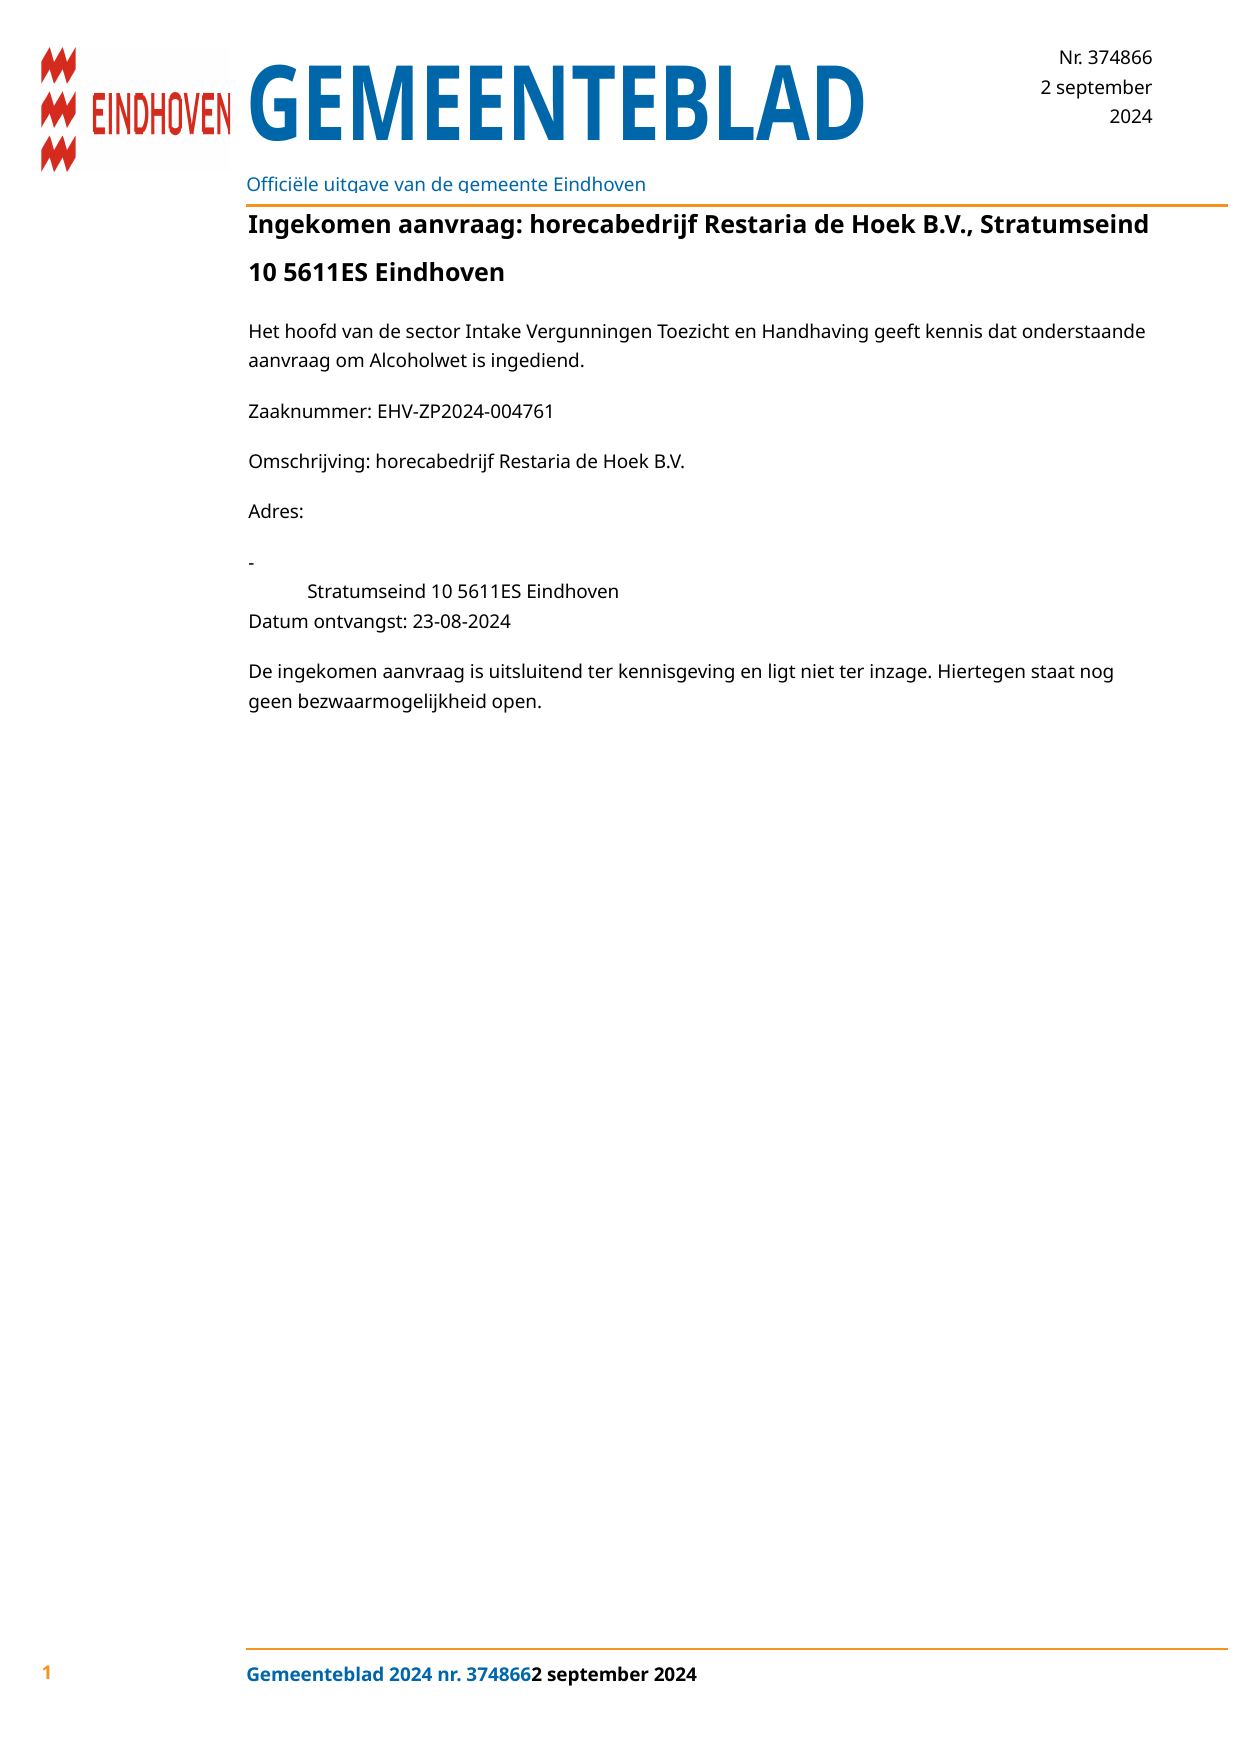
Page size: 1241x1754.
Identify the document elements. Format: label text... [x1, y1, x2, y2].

list Stratumseind 10 5611ES Eindhoven [248, 579, 1152, 604]
text Het hoofd van de sector Intake Vergunningen Toezicht en Handhaving geeft kennis dat onderstaande aanvraag om Alcoholwet is ingediend. [248, 318, 1152, 373]
text Ingekomen aanvraag: horecabedrijf Restaria de Hoek B.V., Stratumseind 10 5611ES Eindhoven [248, 207, 1152, 288]
text Datum ontvangst: 23-08-2024 [248, 608, 1152, 634]
text Zaaknummer: EHV-ZP2024-004761 [248, 398, 1152, 424]
picture [41, 47, 231, 172]
text Omschrijving: horecabedrijf Restaria de Hoek B.V. [248, 448, 1152, 474]
text Adres: [248, 499, 1152, 524]
text De ingekomen aanvraag is uitsluitend ter kennisgeving en ligt niet ter inzage. Hiertegen staat nog geen bezwaarmogelijkheid open. [248, 659, 1152, 714]
